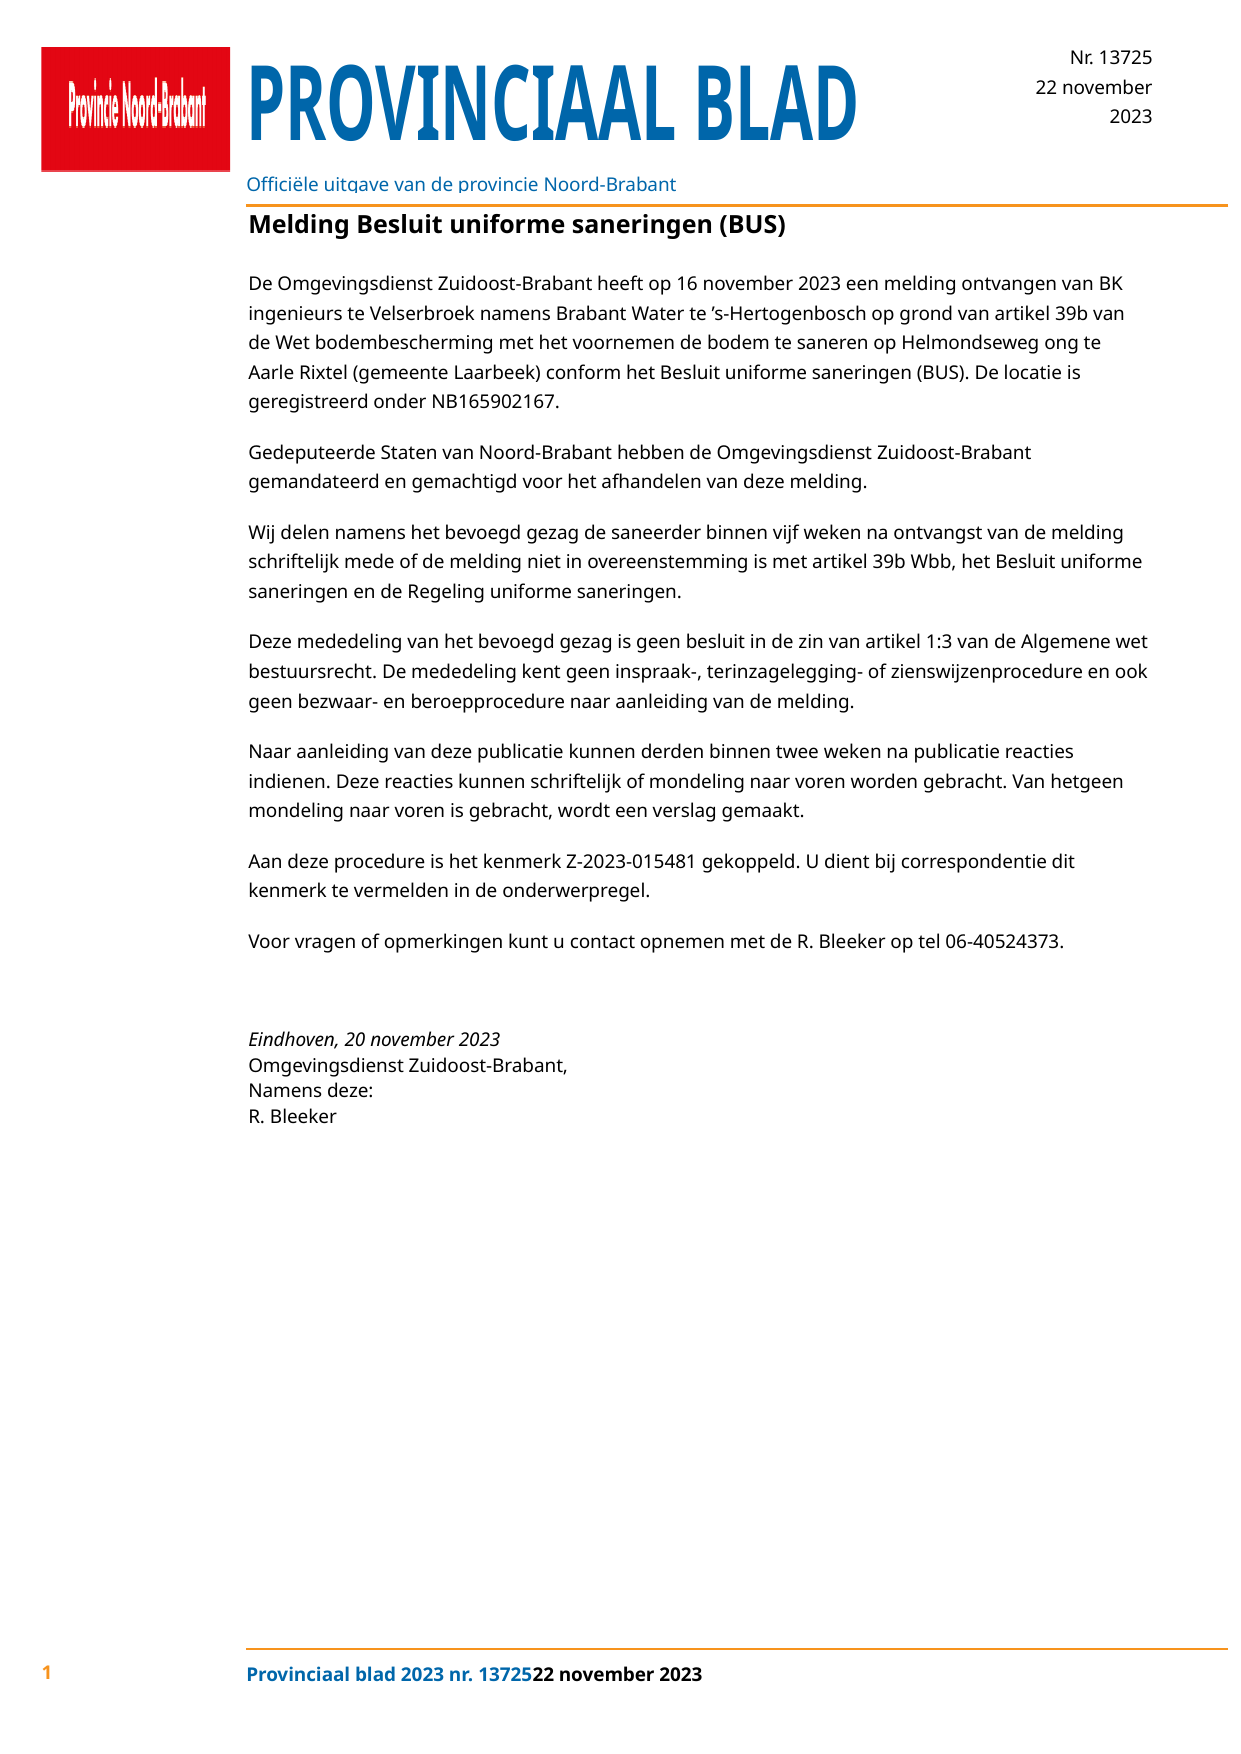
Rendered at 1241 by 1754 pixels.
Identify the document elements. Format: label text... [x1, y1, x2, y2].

text Melding Besluit uniforme saneringen (BUS) [248, 207, 1152, 241]
text Aan deze procedure is het kenmerk Z-2023-015481 gekoppeld. U dient bij correspondentie dit kenmerk te vermelden in de onderwerpregel. [248, 848, 1152, 903]
text Naar aanleiding van deze publicatie kunnen derden binnen twee weken na publicatie reacties indienen. Deze reacties kunnen schriftelijk of mondeling naar voren worden gebracht. Van hetgeen mondeling naar voren is gebracht, wordt een verslag gemaakt. [248, 738, 1152, 823]
text Omgevingsdienst Zuidoost-Brabant, [248, 1052, 1152, 1077]
picture [41, 47, 231, 172]
text De Omgevingsdienst Zuidoost-Brabant heeft op 16 november 2023 een melding ontvangen van BK ingenieurs te Velserbroek namens Brabant Water te ’s-Hertogenbosch op grond van artikel 39b van de Wet bodembescherming met het voornemen de bodem te saneren op Helmondseweg ong te Aarle Rixtel (gemeente Laarbeek) conform het Besluit uniforme saneringen (BUS). De locatie is geregistreerd onder NB165902167. [248, 270, 1152, 414]
text Voor vragen of opmerkingen kunt u contact opnemen met de R. Bleeker op tel 06-40524373. [248, 928, 1152, 953]
text R. Bleeker [248, 1103, 1152, 1129]
text Gedeputeerde Staten van Noord-Brabant hebben de Omgevingsdienst Zuidoost-Brabant gemandateerd en gemachtigd voor het afhandelen van deze melding. [248, 439, 1152, 494]
text Deze mededeling van het bevoegd gezag is geen besluit in de zin van artikel 1:3 van de Algemene wet bestuursrecht. De mededeling kent geen inspraak-, terinzagelegging- of zienswijzenprocedure en ook geen bezwaar- en beroepprocedure naar aanleiding van de melding. [248, 629, 1152, 713]
text Namens deze: [248, 1077, 1152, 1103]
text Wij delen namens het bevoegd gezag de saneerder binnen vijf weken na ontvangst van de melding schriftelijk mede of de melding niet in overeenstemming is met artikel 39b Wbb, het Besluit uniforme saneringen en de Regeling uniforme saneringen. [248, 519, 1152, 604]
text Eindhoven, 20 november 2023 [248, 1026, 1152, 1052]
